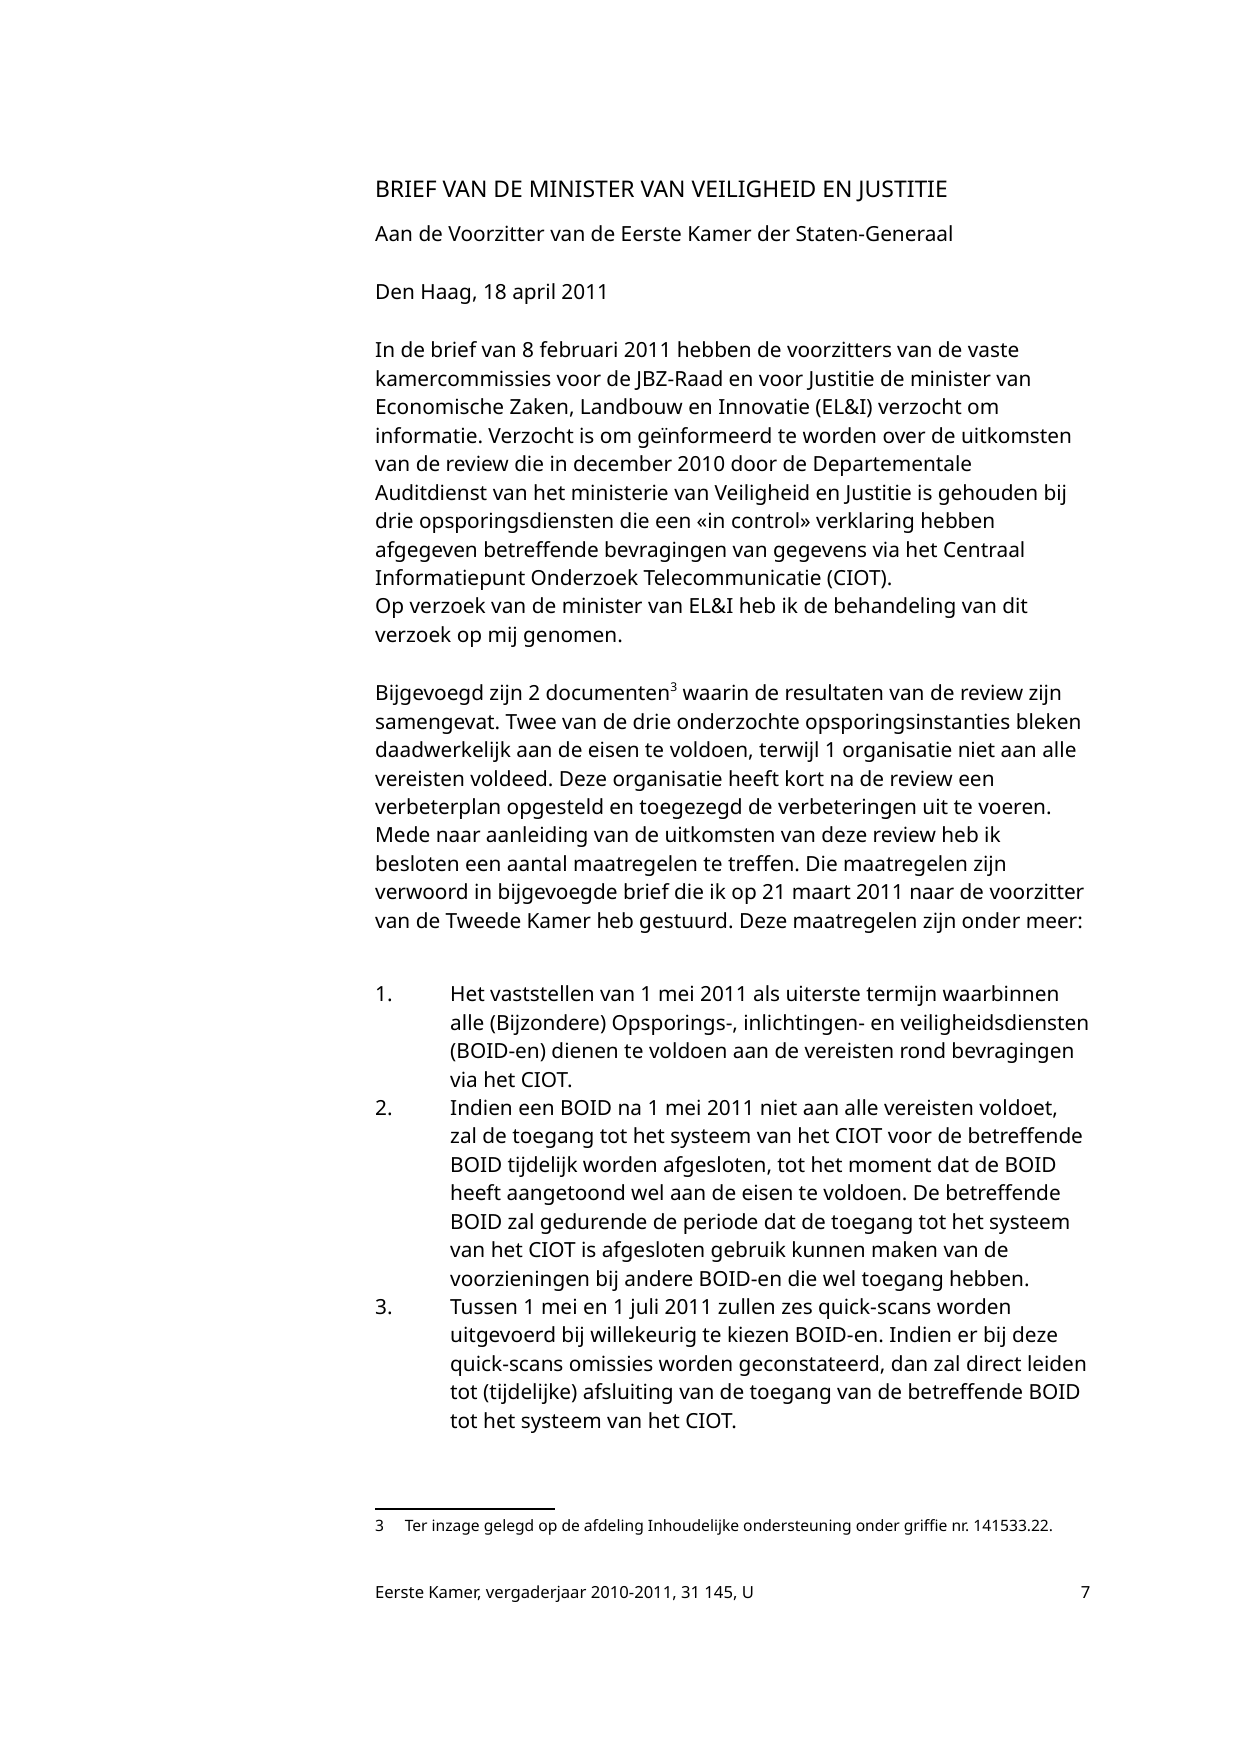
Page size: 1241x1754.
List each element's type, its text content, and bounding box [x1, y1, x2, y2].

text Bijgevoegd zijn 2 documenten waarin de resultaten van de review zijn samengevat. Twee van de drie onderzochte opsporingsinstanties bleken daadwerkelijk aan de eisen te voldoen, terwijl 1 organisatie niet aan alle vereisten voldeed. Deze organisatie heeft kort na de review een verbeterplan opgesteld en toegezegd de verbeteringen uit te voeren. [375, 678, 1090, 821]
list Indien een BOID na 1 mei 2011 niet aan alle vereisten voldoet, zal de toegang tot het systeem van het CIOT voor de betreffende BOID tijdelijk worden afgesloten, tot het moment dat de BOID heeft aangetoond wel aan de eisen te voldoen. De betreffende BOID zal gedurende de periode dat de toegang tot het systeem van het CIOT is afgesloten gebruik kunnen maken van de voorzieningen bij andere BOID-en die wel toegang hebben. [375, 1093, 1090, 1292]
text In de brief van 8 februari 2011 hebben de voorzitters van de vaste kamercommissies voor de JBZ-Raad en voor Justitie de minister van Economische Zaken, Landbouw en Innovatie (EL&I) verzocht om informatie. Verzocht is om geïnformeerd te worden over de uitkomsten van de review die in december 2010 door de Departementale Auditdienst van het ministerie van Veiligheid en Justitie is gehouden bij drie opsporingsdiensten die een «in control» verklaring hebben afgegeven betreffende bevragingen van gegevens via het Centraal Informatiepunt Onderzoek Telecommunicatie (CIOT). [375, 336, 1090, 592]
list Tussen 1 mei en 1 juli 2011 zullen zes quick-scans worden uitgevoerd bij willekeurig te kiezen BOID-en. Indien er bij deze quick-scans omissies worden geconstateerd, dan zal direct leiden tot (tijdelijke) afsluiting van de toegang van de betreffende BOID tot het systeem van het CIOT. [375, 1292, 1090, 1434]
text Ter inzage gelegd op de afdeling Inhoudelijke ondersteuning onder griffie nr. 141533.22. [375, 1479, 1090, 1536]
list Het vaststellen van 1 mei 2011 als uiterste termijn waarbinnen alle (Bijzondere) Opsporings-, inlichtingen- en veiligheidsdiensten (BOID-en) dienen te voldoen aan de vereisten rond bevragingen via het CIOT. [375, 979, 1090, 1093]
text Den Haag, 18 april 2011 [375, 277, 1090, 306]
subtitle BRIEF VAN DE MINISTER VAN VEILIGHEID EN JUSTITIE [375, 172, 1090, 204]
text Mede naar aanleiding van de uitkomsten van deze review heb ik besloten een aantal maatregelen te treffen. Die maatregelen zijn verwoord in bijgevoegde brief die ik op 21 maart 2011 naar de voorzitter van de Tweede Kamer heb gestuurd. Deze maatregelen zijn onder meer: [375, 821, 1090, 934]
text Op verzoek van de minister van EL&I heb ik de behandeling van dit verzoek op mij genomen. [375, 592, 1090, 648]
text Aan de Voorzitter van de Eerste Kamer der Staten-Generaal [375, 219, 1090, 247]
